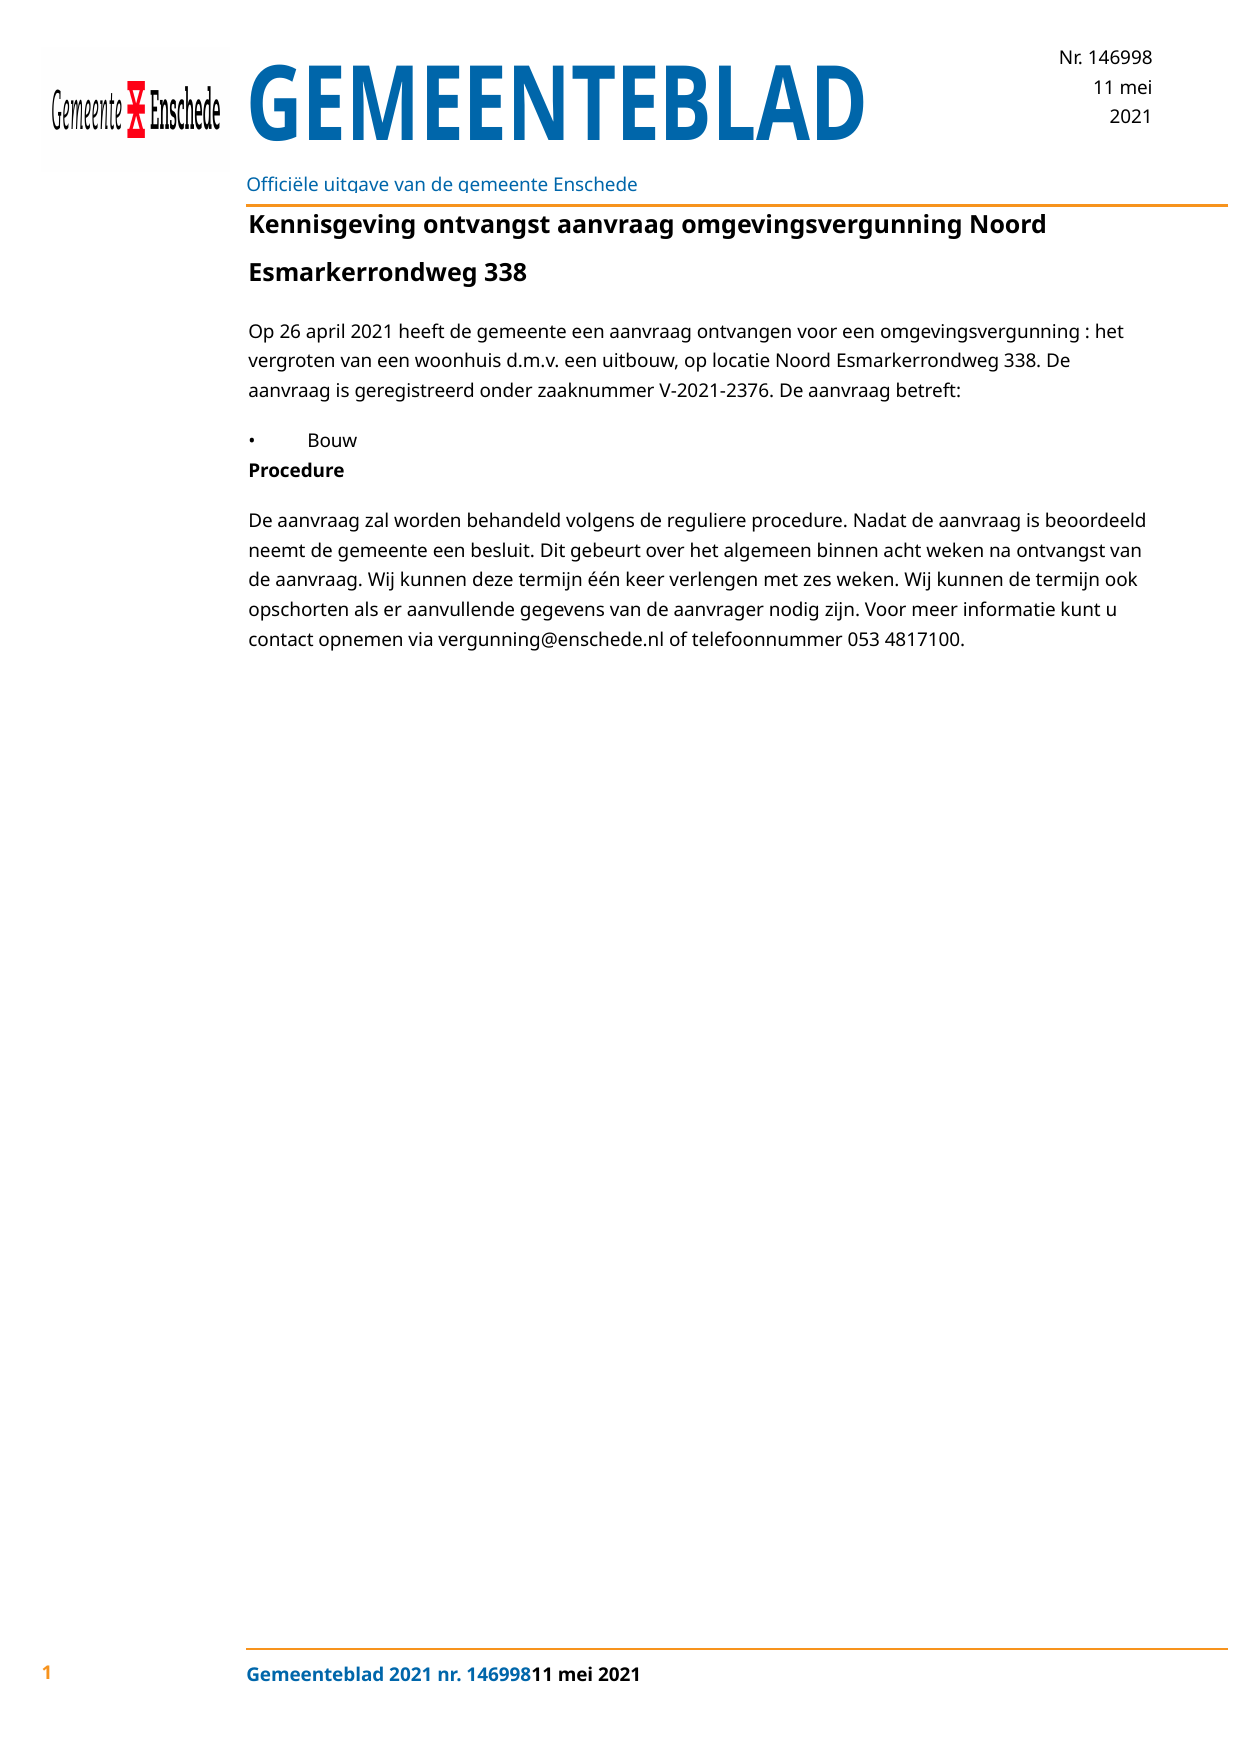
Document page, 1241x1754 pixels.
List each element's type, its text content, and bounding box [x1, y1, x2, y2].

list Bouw [248, 427, 1152, 453]
picture [41, 47, 231, 172]
text Kennisgeving ontvangst aanvraag omgevingsvergunning Noord Esmarkerrondweg 338 [248, 207, 1152, 288]
text De aanvraag zal worden behandeld volgens de reguliere procedure. Nadat de aanvraag is beoordeeld neemt de gemeente een besluit. Dit gebeurt over het algemeen binnen acht weken na ontvangst van de aanvraag. Wij kunnen deze termijn één keer verlengen met zes weken. Wij kunnen de termijn ook opschorten als er aanvullende gegevens van de aanvrager nodig zijn. Voor meer informatie kunt u contact opnemen via vergunning@enschede.nl of telefoonnummer 053 4817100. [248, 507, 1152, 652]
text Op 26 april 2021 heeft de gemeente een aanvraag ontvangen voor een omgevingsvergunning : het vergroten van een woonhuis d.m.v. een uitbouw, op locatie Noord Esmarkerrondweg 338. De aanvraag is geregistreerd onder zaaknummer V-2021-2376. De aanvraag betreft: [248, 318, 1152, 403]
text Procedure [248, 457, 1152, 483]
